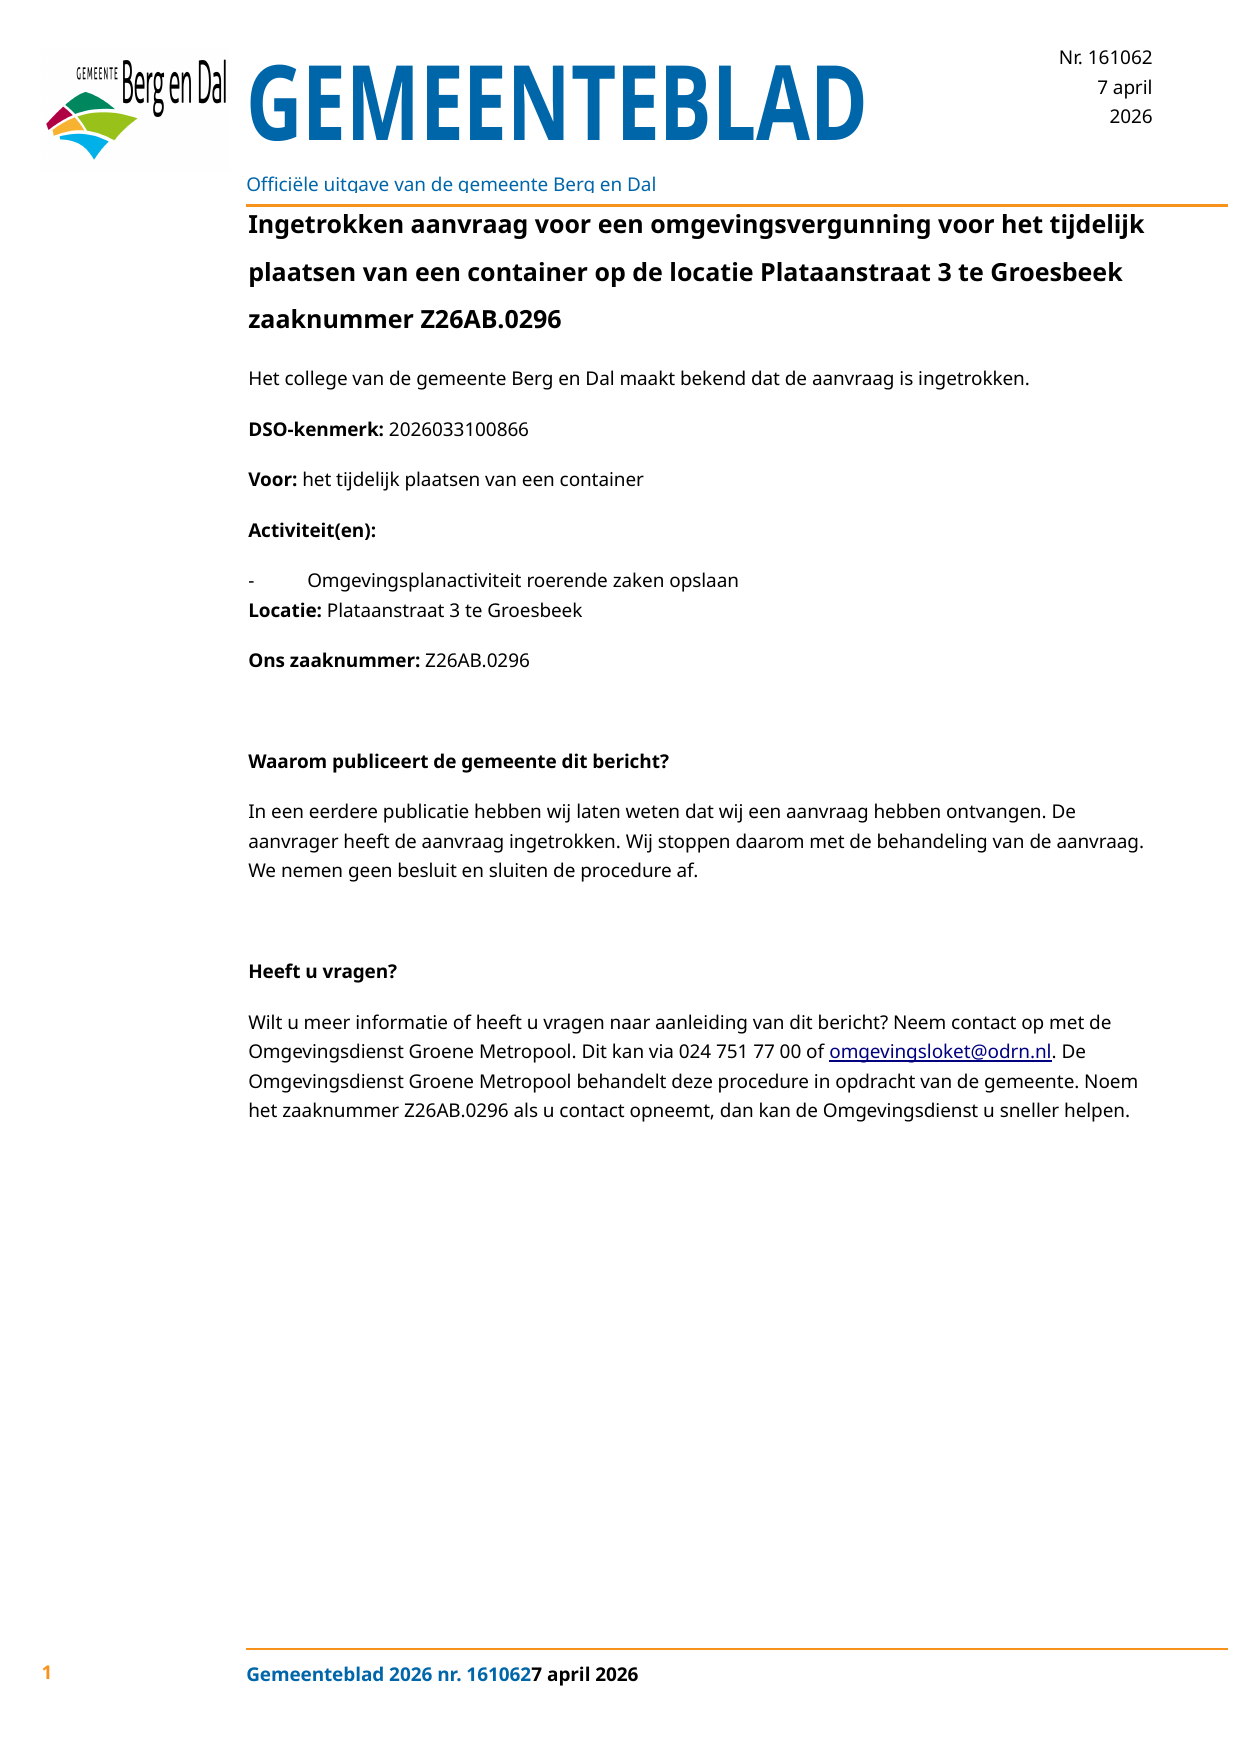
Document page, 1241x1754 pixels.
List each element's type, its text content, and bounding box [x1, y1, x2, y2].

text Ons zaaknummer: Z26AB.0296 [248, 647, 1152, 673]
text Het college van de gemeente Berg en Dal maakt bekend dat de aanvraag is ingetrokken. [248, 366, 1152, 391]
text Voor: het tijdelijk plaatsen van een container [248, 466, 1152, 492]
text Wilt u meer informatie of heeft u vragen naar aanleiding van dit bericht? Neem contact op met de Omgevingsdienst Groene Metropool. Dit kan via 024 751 77 00 of omgevingsloket@odrn.nl. De Omgevingsdienst Groene Metropool behandelt deze procedure in opdracht van de gemeente. Noem het zaaknummer Z26AB.0296 als u contact opneemt, dan kan de Omgevingsdienst u sneller helpen. [248, 1009, 1152, 1123]
picture [41, 47, 231, 172]
text Ingetrokken aanvraag voor een omgevingsvergunning voor het tijdelijk plaatsen van een container op de locatie Plataanstraat 3 te Groesbeek zaaknummer Z26AB.0296 [248, 207, 1152, 336]
text Waarom publiceert de gemeente dit bericht? [248, 748, 1152, 774]
text Heeft u vragen? [248, 958, 1152, 984]
list Omgevingsplanactiviteit roerende zaken opslaan [248, 567, 1152, 593]
text Locatie: Plataanstraat 3 te Groesbeek [248, 597, 1152, 622]
text DSO-kenmerk: 2026033100866 [248, 416, 1152, 442]
text In een eerdere publicatie hebben wij laten weten dat wij een aanvraag hebben ontvangen. De aanvrager heeft de aanvraag ingetrokken. Wij stoppen daarom met de behandeling van de aanvraag. We nemen geen besluit en sluiten de procedure af. [248, 798, 1152, 883]
text Activiteit(en): [248, 517, 1152, 542]
